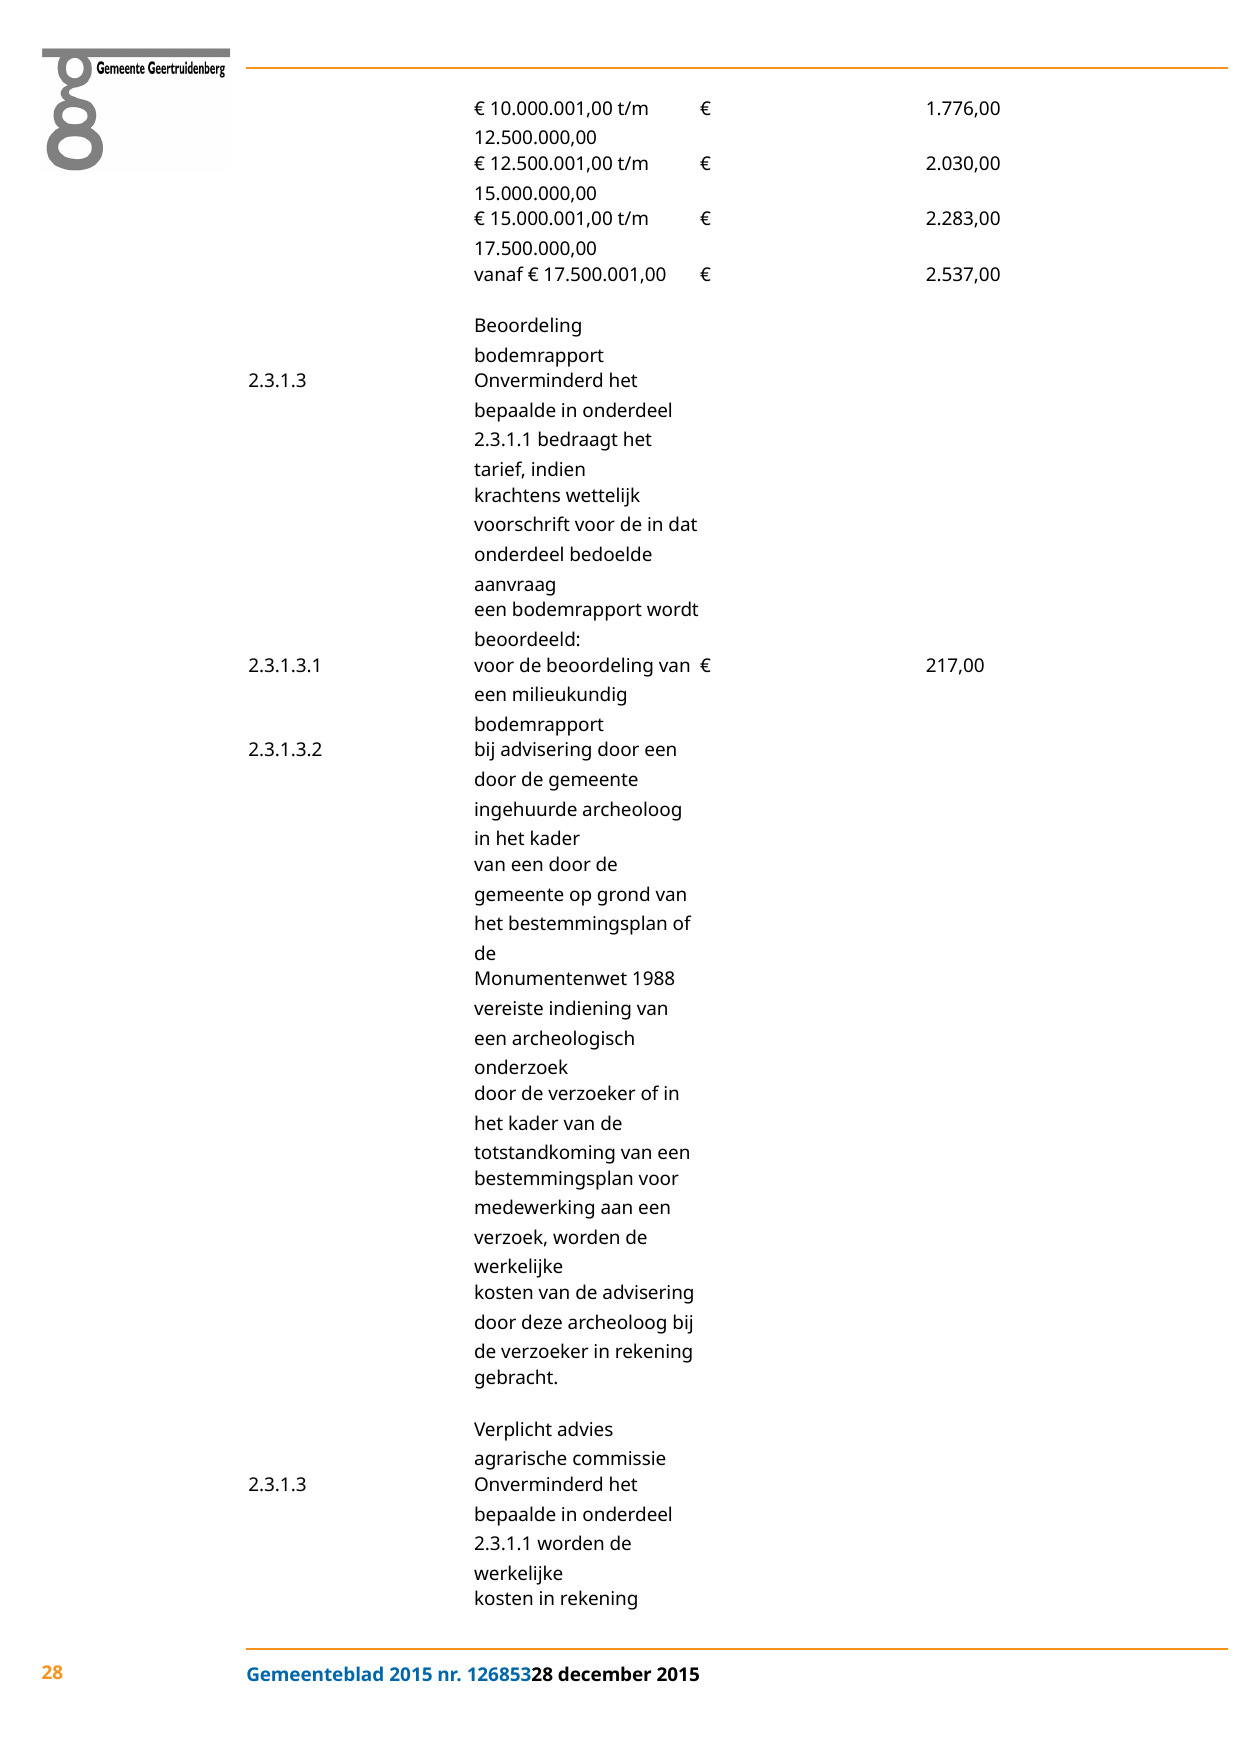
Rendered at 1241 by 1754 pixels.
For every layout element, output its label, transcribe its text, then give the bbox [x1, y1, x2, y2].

table_cell [700, 1280, 926, 1364]
table_cell [926, 1165, 1152, 1279]
table_cell [700, 1165, 926, 1279]
table_cell [926, 312, 1152, 367]
table_cell [700, 1471, 926, 1586]
table_cell bestemmingsplan voor medewerking aan een verzoek, worden de werkelijke [474, 1165, 700, 1279]
table_cell € [700, 95, 926, 150]
table_cell [248, 1080, 474, 1165]
table_cell [926, 851, 1152, 966]
table_cell door de verzoeker of in het kader van de totstandkoming van een [474, 1080, 700, 1165]
table_cell [926, 1364, 1152, 1390]
table_cell [248, 596, 474, 652]
table_cell [700, 368, 926, 482]
table_cell [926, 368, 1152, 482]
table_cell Onverminderd het bepaalde in onderdeel 2.3.1.1 worden de werkelijke [474, 1471, 700, 1586]
table_cell [474, 286, 700, 312]
table_cell [700, 851, 926, 966]
table_cell [248, 1364, 474, 1390]
table_cell [248, 95, 474, 150]
table_cell [926, 737, 1152, 851]
table_cell voor de beoordeling van een milieukundig bodemrapport [474, 652, 700, 737]
table_cell 1.776,00 [926, 95, 1152, 150]
table_cell gebracht. [474, 1364, 700, 1390]
table_cell € [700, 150, 926, 205]
table_cell [926, 1080, 1152, 1165]
table_cell [248, 482, 474, 596]
table_cell kosten in rekening [474, 1586, 700, 1611]
table_cell kosten van de advisering door deze archeoloog bij de verzoeker in rekening [474, 1280, 700, 1364]
table_cell [926, 1390, 1152, 1416]
table_cell [248, 261, 474, 286]
table_cell bij advisering door een door de gemeente ingehuurde archeoloog in het kader [474, 737, 700, 851]
table_cell 2.3.1.3 [248, 368, 474, 482]
table_cell [248, 205, 474, 261]
table_cell € [700, 652, 926, 737]
table_cell 2.3.1.3.1 [248, 652, 474, 737]
table_cell [926, 1416, 1152, 1471]
table_cell 217,00 [926, 652, 1152, 737]
table_cell € 10.000.001,00 t/m 12.500.000,00 [474, 95, 700, 150]
table_cell [248, 1280, 474, 1364]
table_cell [700, 1080, 926, 1165]
table_cell [700, 1390, 926, 1416]
table_cell 2.537,00 [926, 261, 1152, 286]
table_cell [700, 1364, 926, 1390]
table_cell [926, 482, 1152, 596]
table_cell een bodemrapport wordt beoordeeld: [474, 596, 700, 652]
table_cell [248, 1586, 474, 1611]
table_cell [926, 596, 1152, 652]
table_cell € 12.500.001,00 t/m 15.000.000,00 [474, 150, 700, 205]
table_cell € [700, 205, 926, 261]
table_cell [248, 150, 474, 205]
table_cell Beoordeling bodemrapport [474, 312, 700, 367]
table_cell [700, 1416, 926, 1471]
table_cell [926, 1471, 1152, 1586]
table_cell [248, 1165, 474, 1279]
table_cell Monumentenwet 1988 vereiste indiening van een archeologisch onderzoek [474, 966, 700, 1080]
table_cell [700, 482, 926, 596]
table_cell [248, 966, 474, 1080]
table_cell 2.3.1.3.2 [248, 737, 474, 851]
table_cell [474, 1390, 700, 1416]
table_cell vanaf € 17.500.001,00 [474, 261, 700, 286]
table_cell 2.030,00 [926, 150, 1152, 205]
table_cell [926, 1280, 1152, 1364]
table_cell Onverminderd het bepaalde in onderdeel 2.3.1.1 bedraagt het tarief, indien [474, 368, 700, 482]
table_cell 2.3.1.3 [248, 1471, 474, 1586]
table_cell krachtens wettelijk voorschrift voor de in dat onderdeel bedoelde aanvraag [474, 482, 700, 596]
table_cell [248, 1390, 474, 1416]
table_cell van een door de gemeente op grond van het bestemmingsplan of de [474, 851, 700, 966]
table_cell [700, 312, 926, 367]
table_cell [700, 737, 926, 851]
table_cell [926, 1586, 1152, 1611]
table_cell [248, 851, 474, 966]
table_cell [700, 286, 926, 312]
table_cell € 15.000.001,00 t/m 17.500.000,00 [474, 205, 700, 261]
table_cell [926, 966, 1152, 1080]
table_cell [926, 286, 1152, 312]
table_cell [700, 966, 926, 1080]
table_cell 2.283,00 [926, 205, 1152, 261]
table_cell [248, 1416, 474, 1471]
table_cell [248, 286, 474, 312]
picture [41, 47, 231, 172]
table_cell [700, 1586, 926, 1611]
table_cell [248, 312, 474, 367]
table_cell € [700, 261, 926, 286]
table_cell [700, 596, 926, 652]
table_cell Verplicht advies agrarische commissie [474, 1416, 700, 1471]
